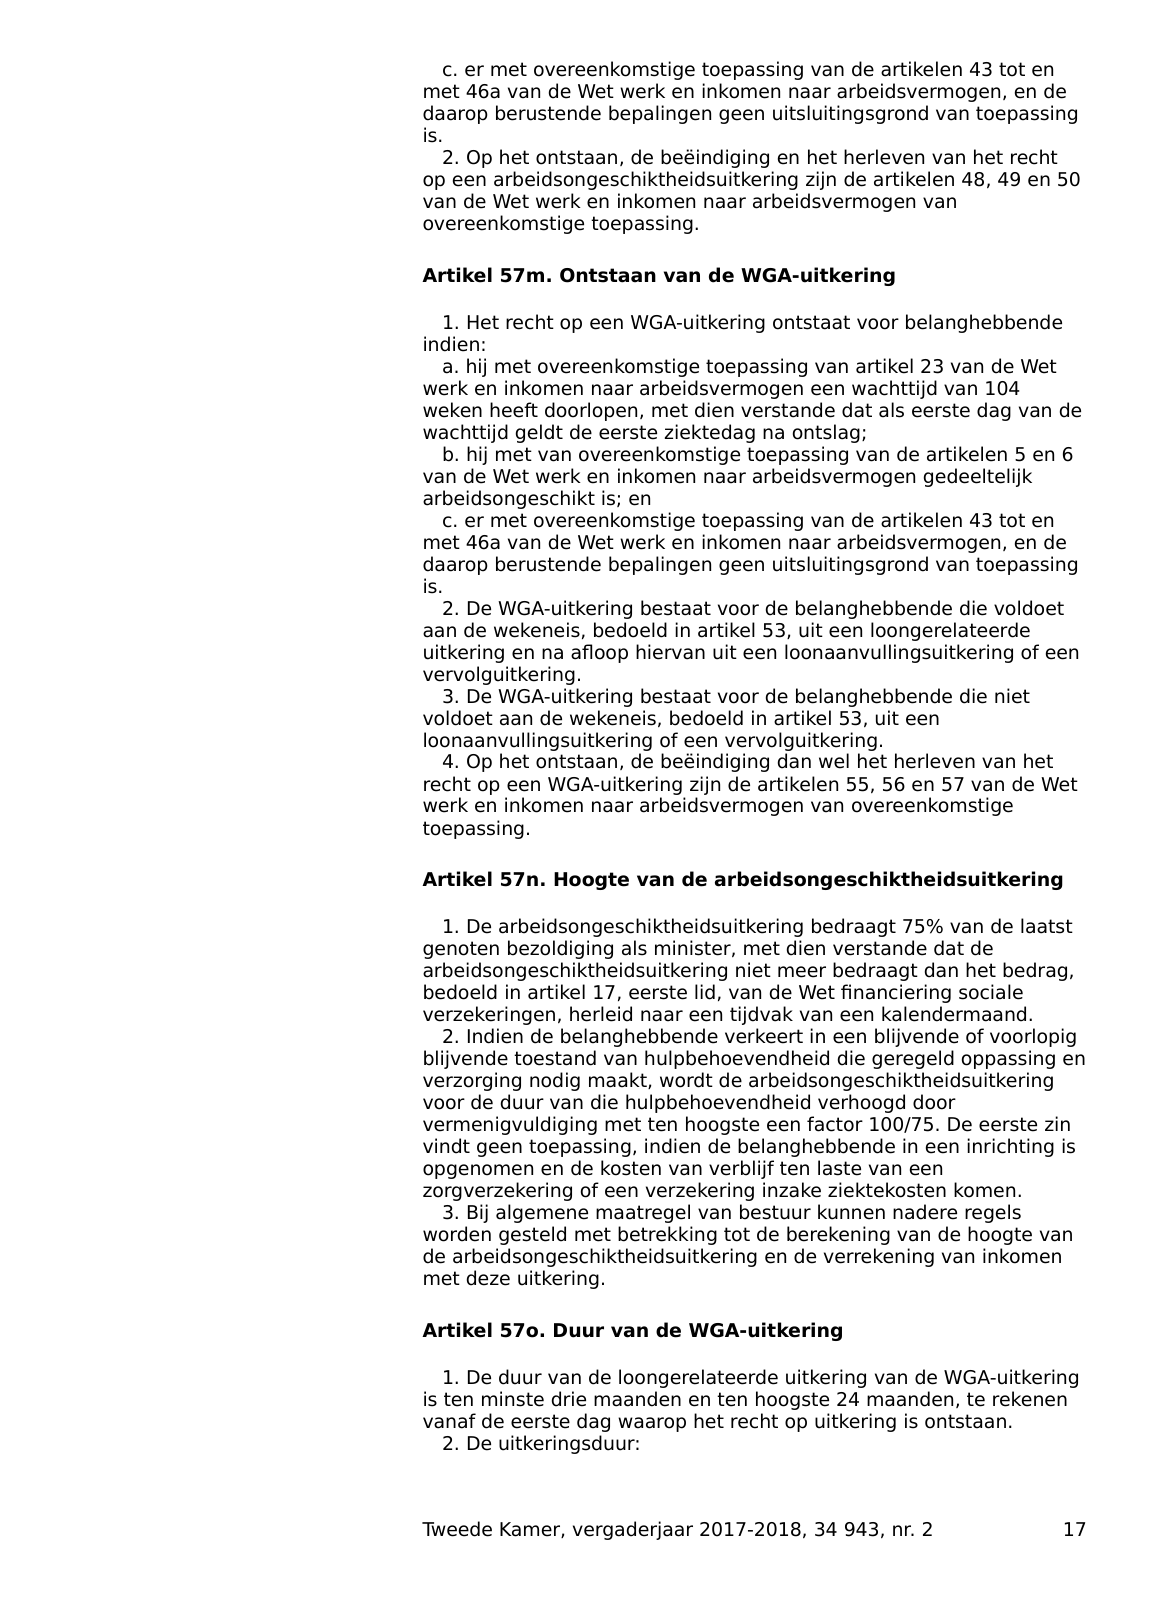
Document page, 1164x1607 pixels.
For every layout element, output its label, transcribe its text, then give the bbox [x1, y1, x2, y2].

text 1. Het recht op een WGA-uitkering ontstaat voor belanghebbende indien: [422, 312, 1087, 356]
text 2. Op het ontstaan, de beëindiging en het herleven van het recht op een arbeidsongeschiktheidsuitkering zijn de artikelen 48, 49 en 50 van de Wet werk en inkomen naar arbeidsvermogen van overeenkomstige toepassing. [422, 147, 1087, 235]
text 1. De arbeidsongeschiktheidsuitkering bedraagt 75% van de laatst genoten bezoldiging als minister, met dien verstande dat de arbeidsongeschiktheidsuitkering niet meer bedraagt dan het bedrag, bedoeld in artikel 17, eerste lid, van de Wet financiering sociale verzekeringen, herleid naar een tijdvak van een kalendermaand. [422, 916, 1087, 1026]
text 2. De WGA-uitkering bestaat voor de belanghebbende die voldoet aan de wekeneis, bedoeld in artikel 53, uit een loongerelateerde uitkering en na afloop hiervan uit een loonaanvullingsuitkering of een vervolguitkering. [422, 598, 1087, 686]
text 3. Bij algemene maatregel van bestuur kunnen nadere regels worden gesteld met betrekking tot de berekening van de hoogte van de arbeidsongeschiktheidsuitkering en de verrekening van inkomen met deze uitkering. [422, 1202, 1087, 1290]
text c. er met overeenkomstige toepassing van de artikelen 43 tot en met 46a van de Wet werk en inkomen naar arbeidsvermogen, en de daarop berustende bepalingen geen uitsluitingsgrond van toepassing is. [422, 59, 1087, 147]
text b. hij met van overeenkomstige toepassing van de artikelen 5 en 6 van de Wet werk en inkomen naar arbeidsvermogen gedeeltelijk arbeidsongeschikt is; en [422, 444, 1087, 510]
subtitle Artikel 57m. Ontstaan van de WGA-uitkering [422, 265, 1087, 287]
text 2. De uitkeringsduur: [422, 1433, 1087, 1455]
text 2. Indien de belanghebbende verkeert in een blijvende of voorlopig blijvende toestand van hulpbehoevendheid die geregeld oppassing en verzorging nodig maakt, wordt de arbeidsongeschiktheidsuitkering voor de duur van die hulpbehoevendheid verhoogd door vermenigvuldiging met ten hoogste een factor 100/75. De eerste zin vindt geen toepassing, indien de belanghebbende in een inrichting is opgenomen en de kosten van verblijf ten laste van een zorgverzekering of een verzekering inzake ziektekosten komen. [422, 1026, 1087, 1202]
text c. er met overeenkomstige toepassing van de artikelen 43 tot en met 46a van de Wet werk en inkomen naar arbeidsvermogen, en de daarop berustende bepalingen geen uitsluitingsgrond van toepassing is. [422, 510, 1087, 598]
text 1. De duur van de loongerelateerde uitkering van de WGA-uitkering is ten minste drie maanden en ten hoogste 24 maanden, te rekenen vanaf de eerste dag waarop het recht op uitkering is ontstaan. [422, 1367, 1087, 1433]
subtitle Artikel 57n. Hoogte van de arbeidsongeschiktheidsuitkering [422, 869, 1087, 891]
text 3. De WGA-uitkering bestaat voor de belanghebbende die niet voldoet aan de wekeneis, bedoeld in artikel 53, uit een loonaanvullingsuitkering of een vervolguitkering. [422, 686, 1087, 751]
text 4. Op het ontstaan, de beëindiging dan wel het herleven van het recht op een WGA-uitkering zijn de artikelen 55, 56 en 57 van de Wet werk en inkomen naar arbeidsvermogen van overeenkomstige toepassing. [422, 751, 1087, 839]
text a. hij met overeenkomstige toepassing van artikel 23 van de Wet werk en inkomen naar arbeidsvermogen een wachttijd van 104 weken heeft doorlopen, met dien verstande dat als eerste dag van de wachttijd geldt de eerste ziektedag na ontslag; [422, 356, 1087, 444]
subtitle Artikel 57o. Duur van de WGA-uitkering [422, 1320, 1087, 1342]
